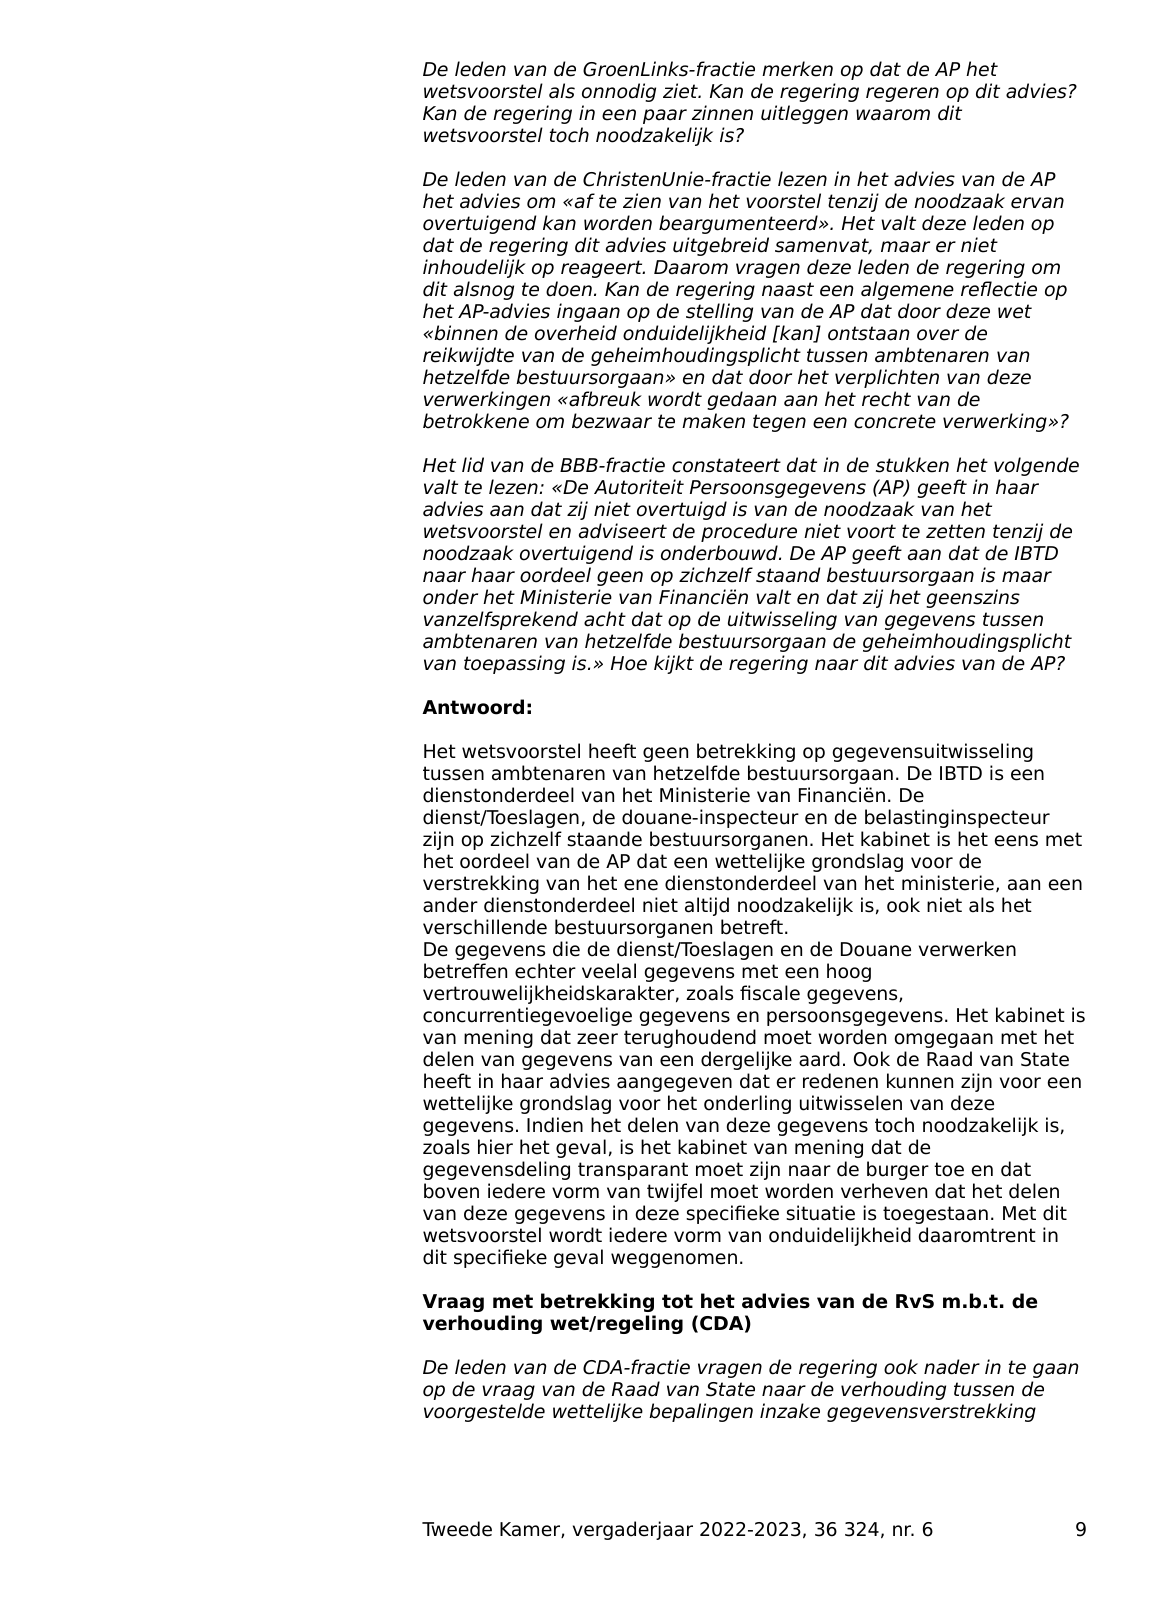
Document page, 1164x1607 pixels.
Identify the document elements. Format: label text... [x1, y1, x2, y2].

text De leden van de ChristenUnie-fractie lezen in het advies van de AP het advies om «af te zien van het voorstel tenzij de noodzaak ervan overtuigend kan worden beargumenteerd». Het valt deze leden op dat de regering dit advies uitgebreid samenvat, maar er niet inhoudelijk op reageert. Daarom vragen deze leden de regering om dit alsnog te doen. Kan de regering naast een algemene reflectie op het AP-advies ingaan op de stelling van de AP dat door deze wet «binnen de overheid onduidelijkheid [kan] ontstaan over de reikwijdte van de geheimhoudingsplicht tussen ambtenaren van hetzelfde bestuursorgaan» en dat door het verplichten van deze verwerkingen «afbreuk wordt gedaan aan het recht van de betrokkene om bezwaar te maken tegen een concrete verwerking»? [422, 169, 1087, 433]
text De leden van de CDA-fractie vragen de regering ook nader in te gaan op de vraag van de Raad van State naar de verhouding tussen de voorgestelde wettelijke bepalingen inzake gegevensverstrekking [422, 1357, 1087, 1423]
text De leden van de GroenLinks-fractie merken op dat de AP het wetsvoorstel als onnodig ziet. Kan de regering regeren op dit advies? Kan de regering in een paar zinnen uitleggen waarom dit wetsvoorstel toch noodzakelijk is? [422, 59, 1087, 147]
subtitle Vraag met betrekking tot het advies van de RvS m.b.t. de verhouding wet/regeling (CDA) [422, 1291, 1087, 1335]
subtitle Antwoord: [422, 697, 1087, 719]
text De gegevens die de dienst/Toeslagen en de Douane verwerken betreffen echter veelal gegevens met een hoog vertrouwelijkheidskarakter, zoals fiscale gegevens, concurrentiegevoelige gegevens en persoonsgegevens. Het kabinet is van mening dat zeer terughoudend moet worden omgegaan met het delen van gegevens van een dergelijke aard. Ook de Raad van State heeft in haar advies aangegeven dat er redenen kunnen zijn voor een wettelijke grondslag voor het onderling uitwisselen van deze gegevens. Indien het delen van deze gegevens toch noodzakelijk is, zoals hier het geval, is het kabinet van mening dat de gegevensdeling transparant moet zijn naar de burger toe en dat boven iedere vorm van twijfel moet worden verheven dat het delen van deze gegevens in deze specifieke situatie is toegestaan. Met dit wetsvoorstel wordt iedere vorm van onduidelijkheid daaromtrent in dit specifieke geval weggenomen. [422, 939, 1087, 1269]
text Het lid van de BBB-fractie constateert dat in de stukken het volgende valt te lezen: «De Autoriteit Persoonsgegevens (AP) geeft in haar advies aan dat zij niet overtuigd is van de noodzaak van het wetsvoorstel en adviseert de procedure niet voort te zetten tenzij de noodzaak overtuigend is onderbouwd. De AP geeft aan dat de IBTD naar haar oordeel geen op zichzelf staand bestuursorgaan is maar onder het Ministerie van Financiën valt en dat zij het geenszins vanzelfsprekend acht dat op de uitwisseling van gegevens tussen ambtenaren van hetzelfde bestuursorgaan de geheimhoudingsplicht van toepassing is.» Hoe kijkt de regering naar dit advies van de AP? [422, 455, 1087, 675]
text Het wetsvoorstel heeft geen betrekking op gegevensuitwisseling tussen ambtenaren van hetzelfde bestuursorgaan. De IBTD is een dienstonderdeel van het Ministerie van Financiën. De dienst/Toeslagen, de douane-inspecteur en de belastinginspecteur zijn op zichzelf staande bestuursorganen. Het kabinet is het eens met het oordeel van de AP dat een wettelijke grondslag voor de verstrekking van het ene dienstonderdeel van het ministerie, aan een ander dienstonderdeel niet altijd noodzakelijk is, ook niet als het verschillende bestuursorganen betreft. [422, 741, 1087, 939]
